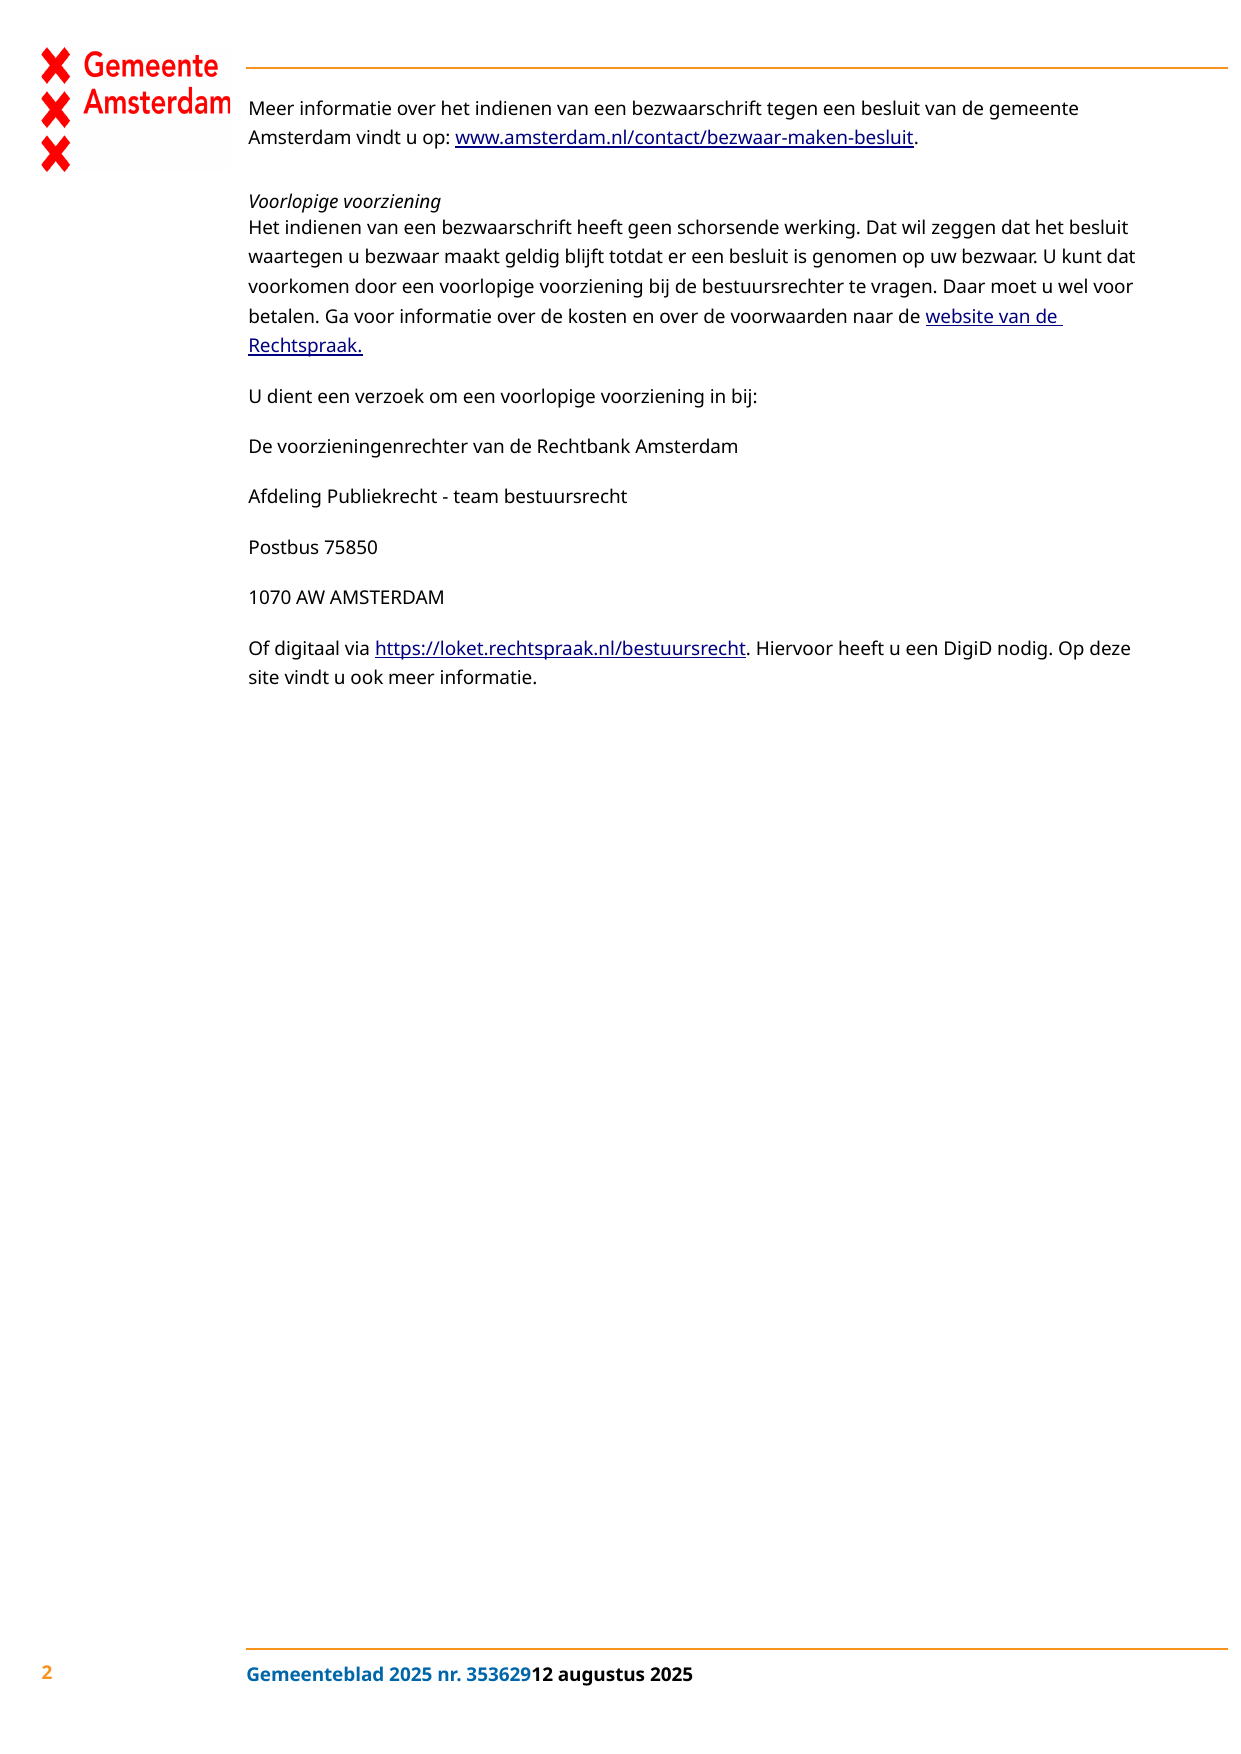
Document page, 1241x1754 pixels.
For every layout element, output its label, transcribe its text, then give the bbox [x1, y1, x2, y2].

picture [41, 47, 231, 172]
text Afdeling Publiekrecht - team bestuursrecht [248, 484, 1152, 509]
text De voorzieningenrechter van de Rechtbank Amsterdam [248, 433, 1152, 459]
text Meer informatie over het indienen van een bezwaarschrift tegen een besluit van de gemeente Amsterdam vindt u op: www.amsterdam.nl/contact/bezwaar-maken-besluit. [248, 95, 1152, 150]
text U dient een verzoek om een voorlopige voorziening in bij: [248, 383, 1152, 408]
text Of digitaal via https://loket.rechtspraak.nl/bestuursrecht. Hiervoor heeft u een DigiD nodig. Op deze site vindt u ook meer informatie. [248, 635, 1152, 690]
text 1070 AW AMSTERDAM [248, 584, 1152, 610]
text Postbus 75850 [248, 534, 1152, 560]
text Het indienen van een bezwaarschrift heeft geen schorsende werking. Dat wil zeggen dat het besluit waartegen u bezwaar maakt geldig blijft totdat er een besluit is genomen op uw bezwaar. U kunt dat voorkomen door een voorlopige voorziening bij de bestuursrechter te vragen. Daar moet u wel voor betalen. Ga voor informatie over de kosten en over de voorwaarden naar de website van de Rechtspraak. [248, 214, 1152, 358]
text Voorlopige voorziening [248, 188, 1152, 214]
